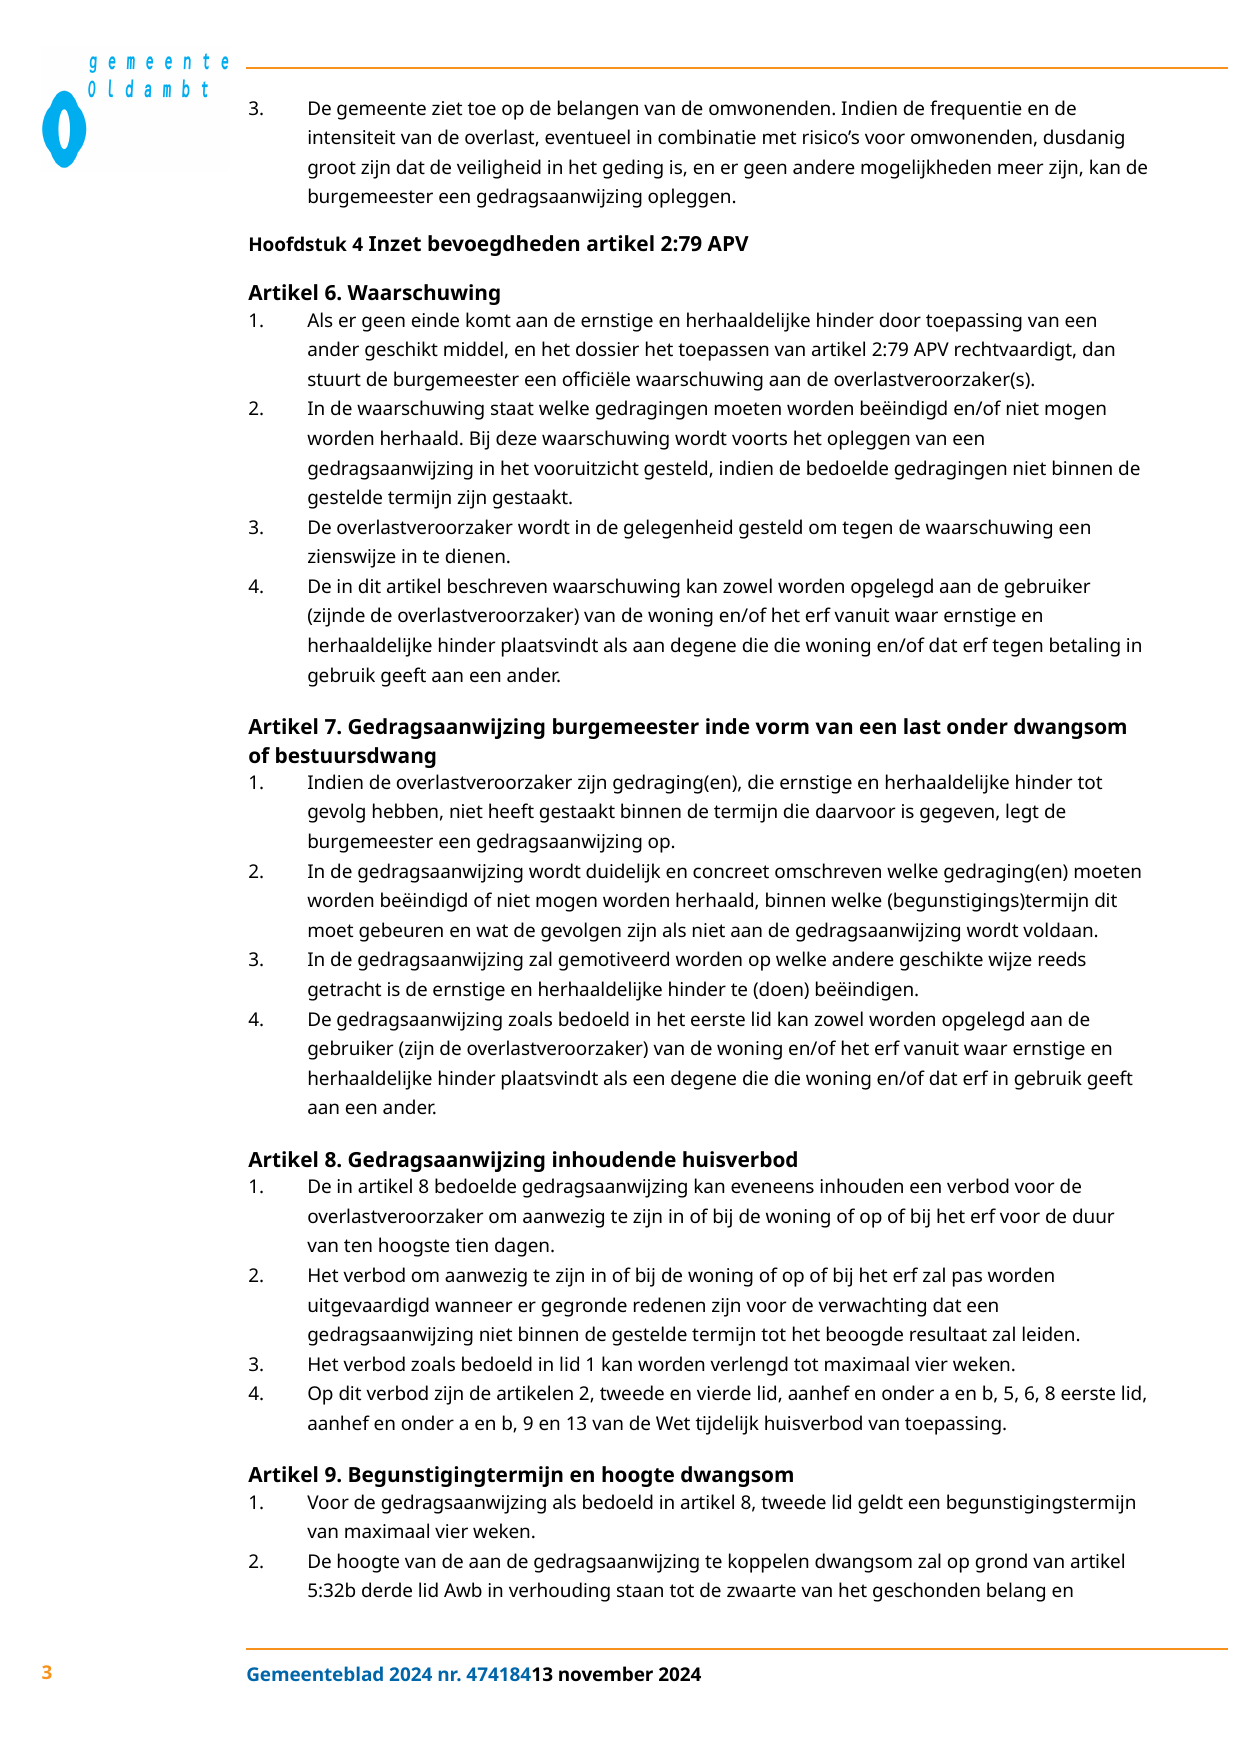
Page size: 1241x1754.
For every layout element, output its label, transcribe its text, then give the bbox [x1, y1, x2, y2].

list In de waarschuwing staat welke gedragingen moeten worden beëindigd en/of niet mogen worden herhaald. Bij deze waarschuwing wordt voorts het opleggen van een gedragsaanwijzing in het vooruitzicht gesteld, indien de bedoelde gedragingen niet binnen de gestelde termijn zijn gestaakt. [248, 396, 1152, 510]
list Voor de gedragsaanwijzing als bedoeld in artikel 8, tweede lid geldt een begunstigingstermijn van maximaal vier weken. [248, 1489, 1152, 1544]
list De overlastveroorzaker wordt in de gelegenheid gesteld om tegen de waarschuwing een zienswijze in te dienen. [248, 514, 1152, 569]
text Artikel 7. Gedragsaanwijzing burgemeester inde vorm van een last onder dwangsom of bestuursdwang [248, 712, 1152, 769]
text Artikel 6. Waarschuwing [248, 278, 1152, 307]
list De in dit artikel beschreven waarschuwing kan zowel worden opgelegd aan de gebruiker (zijnde de overlastveroorzaker) van de woning en/of het erf vanuit waar ernstige en herhaaldelijke hinder plaatsvindt als aan degene die die woning en/of dat erf tegen betaling in gebruik geeft aan een ander. [248, 573, 1152, 688]
text Artikel 9. Begunstigingtermijn en hoogte dwangsom [248, 1461, 1152, 1489]
picture [41, 47, 231, 172]
list De in artikel 8 bedoelde gedragsaanwijzing kan eveneens inhouden een verbod voor de overlastveroorzaker om aanwezig te zijn in of bij de woning of op of bij het erf voor de duur van ten hoogste tien dagen. [248, 1173, 1152, 1258]
text Artikel 8. Gedragsaanwijzing inhoudende huisverbod [248, 1145, 1152, 1173]
list Indien de overlastveroorzaker zijn gedraging(en), die ernstige en herhaaldelijke hinder tot gevolg hebben, niet heeft gestaakt binnen de termijn die daarvoor is gegeven, legt de burgemeester een gedragsaanwijzing op. [248, 769, 1152, 854]
list Het verbod om aanwezig te zijn in of bij de woning of op of bij het erf zal pas worden uitgevaardigd wanneer er gegronde redenen zijn voor de verwachting dat een gedragsaanwijzing niet binnen de gestelde termijn tot het beoogde resultaat zal leiden. [248, 1262, 1152, 1347]
list De gedragsaanwijzing zoals bedoeld in het eerste lid kan zowel worden opgelegd aan de gebruiker (zijn de overlastveroorzaker) van de woning en/of het erf vanuit waar ernstige en herhaaldelijke hinder plaatsvindt als een degene die die woning en/of dat erf in gebruik geeft aan een ander. [248, 1006, 1152, 1120]
list De gemeente ziet toe op de belangen van de omwonenden. Indien de frequentie en de intensiteit van de overlast, eventueel in combinatie met risico’s voor omwonenden, dusdanig groot zijn dat de veiligheid in het geding is, en er geen andere mogelijkheden meer zijn, kan de burgemeester een gedragsaanwijzing opleggen. [248, 95, 1152, 209]
list De hoogte van de aan de gedragsaanwijzing te koppelen dwangsom zal op grond van artikel 5:32b derde lid Awb in verhouding staan tot de zwaarte van het geschonden belang en [248, 1548, 1152, 1603]
list In de gedragsaanwijzing zal gemotiveerd worden op welke andere geschikte wijze reeds getracht is de ernstige en herhaaldelijke hinder te (doen) beëindigen. [248, 947, 1152, 1002]
list Op dit verbod zijn de artikelen 2, tweede en vierde lid, aanhef en onder a en b, 5, 6, 8 eerste lid, aanhef en onder a en b, 9 en 13 van de Wet tijdelijk huisverbod van toepassing. [248, 1381, 1152, 1436]
list Als er geen einde komt aan de ernstige en herhaaldelijke hinder door toepassing van een ander geschikt middel, en het dossier het toepassen van artikel 2:79 APV rechtvaardigt, dan stuurt de burgemeester een officiële waarschuwing aan de overlastveroorzaker(s). [248, 307, 1152, 392]
text Hoofdstuk 4 Inzet bevoegdheden artikel 2:79 APV [248, 229, 1152, 258]
list Het verbod zoals bedoeld in lid 1 kan worden verlengd tot maximaal vier weken. [248, 1351, 1152, 1377]
list In de gedragsaanwijzing wordt duidelijk en concreet omschreven welke gedraging(en) moeten worden beëindigd of niet mogen worden herhaald, binnen welke (begunstigings)termijn dit moet gebeuren en wat de gevolgen zijn als niet aan de gedragsaanwijzing wordt voldaan. [248, 858, 1152, 943]
